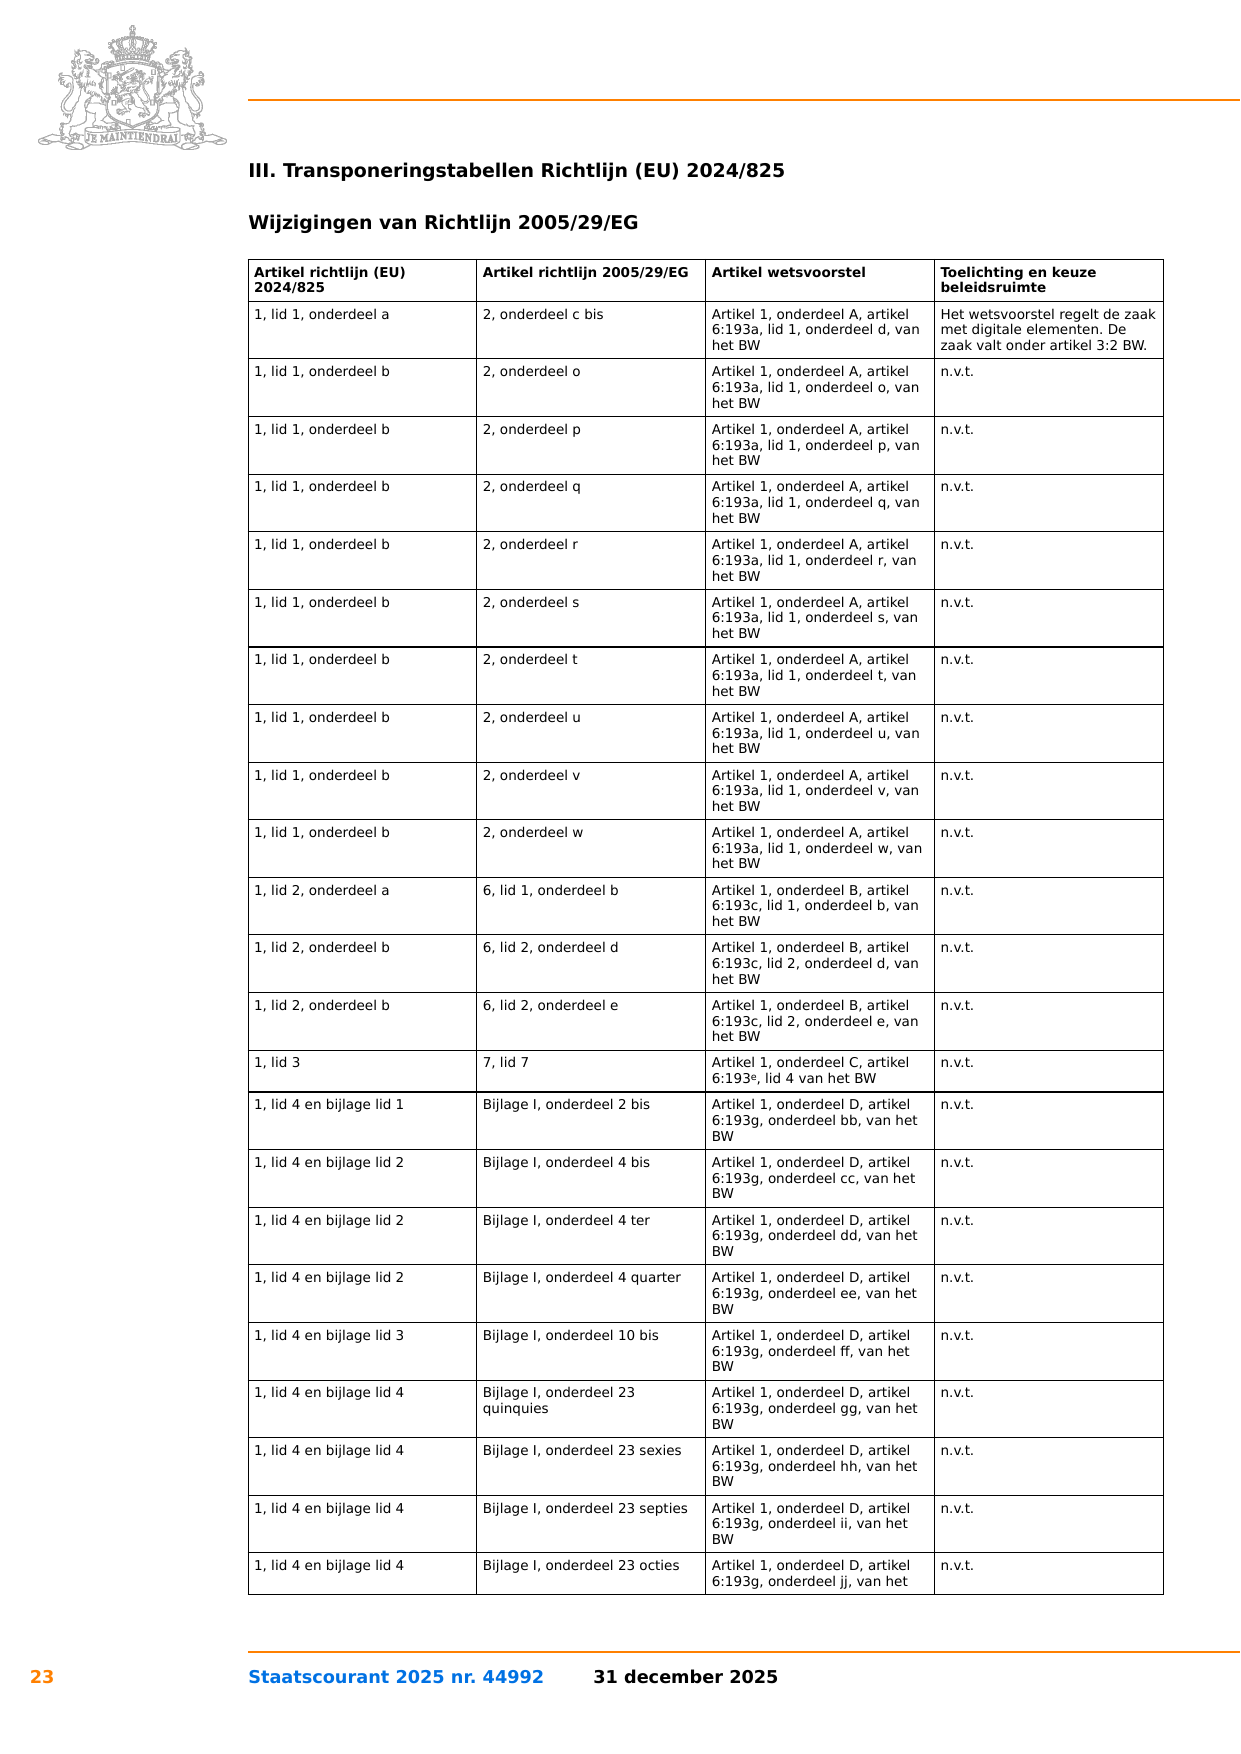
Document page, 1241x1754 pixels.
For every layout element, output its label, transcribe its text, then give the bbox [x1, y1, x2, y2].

table_cell n.v.t. [935, 993, 1163, 1049]
table_cell Bijlage I, onderdeel 23 septies [477, 1496, 705, 1552]
table_cell Artikel 1, onderdeel D, artikel 6:193g, onderdeel ee, van het BW [706, 1265, 934, 1322]
table_cell 1, lid 3 [249, 1051, 476, 1091]
table_cell n.v.t. [935, 359, 1163, 416]
table_cell 2, onderdeel q [477, 475, 705, 531]
table_cell 1, lid 4 en bijlage lid 4 [249, 1438, 476, 1495]
table_cell n.v.t. [935, 1496, 1163, 1552]
table_cell Artikel 1, onderdeel A, artikel 6:193a, lid 1, onderdeel d, van het BW [706, 302, 934, 358]
table_cell 1, lid 1, onderdeel b [249, 417, 476, 473]
table_cell 2, onderdeel v [477, 763, 705, 819]
table_cell n.v.t. [935, 648, 1163, 704]
table_cell 1, lid 1, onderdeel b [249, 763, 476, 819]
table_cell Bijlage I, onderdeel 10 bis [477, 1323, 705, 1379]
table_cell n.v.t. [935, 705, 1163, 762]
table_cell n.v.t. [935, 1093, 1163, 1149]
table_header Artikel richtlijn (EU) 2024/825 [249, 260, 476, 301]
table_cell 6, lid 2, onderdeel e [477, 993, 705, 1049]
table_cell n.v.t. [935, 878, 1163, 934]
table_cell n.v.t. [935, 475, 1163, 531]
table_cell n.v.t. [935, 590, 1163, 646]
table_cell n.v.t. [935, 1323, 1163, 1379]
table_cell 1, lid 1, onderdeel a [249, 302, 476, 358]
table_cell Bijlage I, onderdeel 2 bis [477, 1093, 705, 1149]
table_cell 1, lid 1, onderdeel b [249, 648, 476, 704]
table_cell 6, lid 1, onderdeel b [477, 878, 705, 934]
table_cell 1, lid 1, onderdeel b [249, 475, 476, 531]
table_cell 2, onderdeel s [477, 590, 705, 646]
table_cell n.v.t. [935, 763, 1163, 819]
table_cell Artikel 1, onderdeel B, artikel 6:193c, lid 2, onderdeel e, van het BW [706, 993, 934, 1049]
table_cell Bijlage I, onderdeel 4 ter [477, 1208, 705, 1264]
table_cell 2, onderdeel c bis [477, 302, 705, 358]
table_cell 1, lid 4 en bijlage lid 4 [249, 1496, 476, 1552]
table_cell Artikel 1, onderdeel A, artikel 6:193a, lid 1, onderdeel t, van het BW [706, 648, 934, 704]
table_cell 2, onderdeel p [477, 417, 705, 473]
table_cell Artikel 1, onderdeel D, artikel 6:193g, onderdeel gg, van het BW [706, 1381, 934, 1437]
table_cell Artikel 1, onderdeel A, artikel 6:193a, lid 1, onderdeel q, van het BW [706, 475, 934, 531]
table_cell n.v.t. [935, 820, 1163, 877]
table_cell Bijlage I, onderdeel 23 quinquies [477, 1381, 705, 1437]
table_cell n.v.t. [935, 417, 1163, 473]
table_cell 1, lid 4 en bijlage lid 2 [249, 1150, 476, 1207]
table_cell Artikel 1, onderdeel D, artikel 6:193g, onderdeel cc, van het BW [706, 1150, 934, 1207]
table_cell 1, lid 1, onderdeel b [249, 705, 476, 762]
table_cell Artikel 1, onderdeel A, artikel 6:193a, lid 1, onderdeel r, van het BW [706, 532, 934, 589]
table_cell Artikel 1, onderdeel D, artikel 6:193g, onderdeel ii, van het BW [706, 1496, 934, 1552]
table_cell 2, onderdeel r [477, 532, 705, 589]
table_header Artikel wetsvoorstel [706, 260, 934, 301]
table_cell 7, lid 7 [477, 1051, 705, 1091]
table_cell 1, lid 1, onderdeel b [249, 359, 476, 416]
table_cell Artikel 1, onderdeel B, artikel 6:193c, lid 2, onderdeel d, van het BW [706, 935, 934, 992]
picture [38, 25, 227, 150]
subtitle III. Transponeringstabellen Richtlijn (EU) 2024/825 [248, 160, 1163, 182]
table_cell 1, lid 2, onderdeel a [249, 878, 476, 934]
table_cell 1, lid 4 en bijlage lid 3 [249, 1323, 476, 1379]
table_cell 1, lid 1, onderdeel b [249, 532, 476, 589]
table_cell n.v.t. [935, 935, 1163, 992]
table_cell 1, lid 2, onderdeel b [249, 935, 476, 992]
table_cell Artikel 1, onderdeel D, artikel 6:193g, onderdeel hh, van het BW [706, 1438, 934, 1495]
table_cell Artikel 1, onderdeel A, artikel 6:193a, lid 1, onderdeel u, van het BW [706, 705, 934, 762]
table_cell Het wetsvoorstel regelt de zaak met digitale elementen. De zaak valt onder artikel 3:2 BW. [935, 302, 1163, 358]
table_cell n.v.t. [935, 1381, 1163, 1437]
table_cell Artikel 1, onderdeel D, artikel 6:193g, onderdeel jj, van het [706, 1553, 934, 1594]
table_cell 1, lid 2, onderdeel b [249, 993, 476, 1049]
table_cell 2, onderdeel w [477, 820, 705, 877]
table_header Toelichting en keuze beleidsruimte [935, 260, 1163, 301]
table_cell Bijlage I, onderdeel 4 quarter [477, 1265, 705, 1322]
table_cell n.v.t. [935, 1150, 1163, 1207]
table_cell Artikel 1, onderdeel A, artikel 6:193a, lid 1, onderdeel s, van het BW [706, 590, 934, 646]
table_cell 1, lid 4 en bijlage lid 2 [249, 1265, 476, 1322]
table_cell Bijlage I, onderdeel 23 sexies [477, 1438, 705, 1495]
table_cell Artikel 1, onderdeel B, artikel 6:193c, lid 1, onderdeel b, van het BW [706, 878, 934, 934]
table_cell Artikel 1, onderdeel D, artikel 6:193g, onderdeel dd, van het BW [706, 1208, 934, 1264]
table_cell n.v.t. [935, 1553, 1163, 1594]
table_cell Bijlage I, onderdeel 4 bis [477, 1150, 705, 1207]
table_cell Artikel 1, onderdeel A, artikel 6:193a, lid 1, onderdeel w, van het BW [706, 820, 934, 877]
subtitle Wijzigingen van Richtlijn 2005/29/EG [248, 212, 1163, 234]
table_cell Bijlage I, onderdeel 23 octies [477, 1553, 705, 1594]
table_cell 1, lid 4 en bijlage lid 4 [249, 1553, 476, 1594]
table_header Artikel richtlijn 2005/29/EG [477, 260, 705, 301]
table_cell Artikel 1, onderdeel D, artikel 6:193g, onderdeel ff, van het BW [706, 1323, 934, 1379]
table_cell 2, onderdeel u [477, 705, 705, 762]
table_cell n.v.t. [935, 532, 1163, 589]
table_cell n.v.t. [935, 1438, 1163, 1495]
table_cell Artikel 1, onderdeel C, artikel 6:193e, lid 4 van het BW [706, 1051, 934, 1091]
table_cell 2, onderdeel o [477, 359, 705, 416]
table_cell 2, onderdeel t [477, 648, 705, 704]
table_cell n.v.t. [935, 1051, 1163, 1091]
table_cell Artikel 1, onderdeel A, artikel 6:193a, lid 1, onderdeel p, van het BW [706, 417, 934, 473]
table_cell 1, lid 1, onderdeel b [249, 820, 476, 877]
table_cell 1, lid 4 en bijlage lid 2 [249, 1208, 476, 1264]
table_cell Artikel 1, onderdeel A, artikel 6:193a, lid 1, onderdeel v, van het BW [706, 763, 934, 819]
table_cell Artikel 1, onderdeel D, artikel 6:193g, onderdeel bb, van het BW [706, 1093, 934, 1149]
table_cell 6, lid 2, onderdeel d [477, 935, 705, 992]
table_cell 1, lid 1, onderdeel b [249, 590, 476, 646]
table_cell 1, lid 4 en bijlage lid 4 [249, 1381, 476, 1437]
table_cell n.v.t. [935, 1208, 1163, 1264]
table_cell 1, lid 4 en bijlage lid 1 [249, 1093, 476, 1149]
table_cell Artikel 1, onderdeel A, artikel 6:193a, lid 1, onderdeel o, van het BW [706, 359, 934, 416]
table_cell n.v.t. [935, 1265, 1163, 1322]
